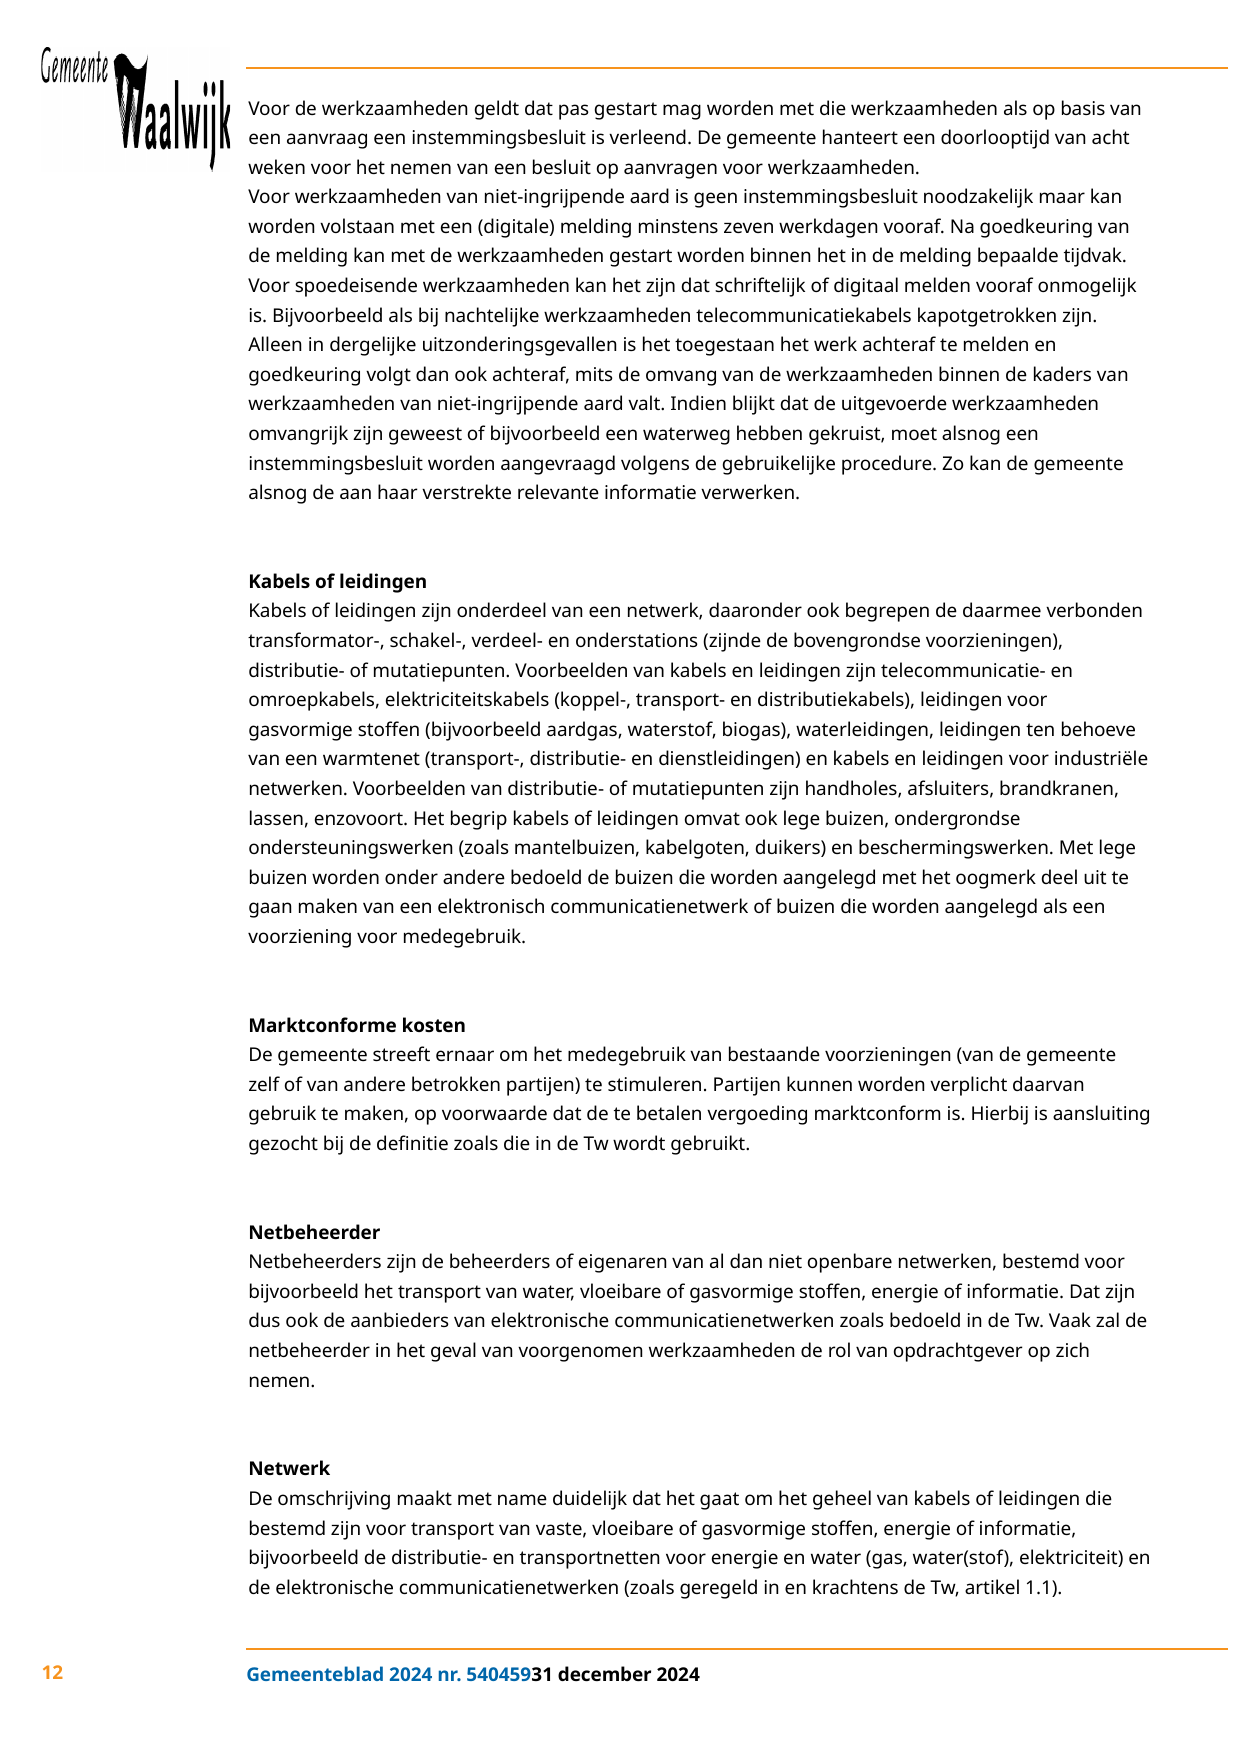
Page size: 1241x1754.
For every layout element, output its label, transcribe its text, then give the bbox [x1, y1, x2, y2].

text Netbeheerders zijn de beheerders of eigenaren van al dan niet openbare netwerken, bestemd voor bijvoorbeeld het transport van water, vloeibare of gasvormige stoffen, energie of informatie. Dat zijn dus ook de aanbieders van elektronische communicatienetwerken zoals bedoeld in de Tw. Vaak zal de netbeheerder in het geval van voorgenomen werkzaamheden de rol van opdrachtgever op zich nemen. [248, 1248, 1152, 1393]
text Voor de werkzaamheden geldt dat pas gestart mag worden met die werkzaamheden als op basis van een aanvraag een instemmingsbesluit is verleend. De gemeente hanteert een doorlooptijd van acht weken voor het nemen van een besluit op aanvragen voor werkzaamheden. [248, 95, 1152, 180]
picture [41, 47, 231, 172]
text Netwerk [248, 1456, 1152, 1481]
text Netbeheerder [248, 1219, 1152, 1245]
text Kabels of leidingen zijn onderdeel van een netwerk, daaronder ook begrepen de daarmee verbonden transformator-, schakel-, verdeel- en onderstations (zijnde de bovengrondse voorzieningen), distributie- of mutatiepunten. Voorbeelden van kabels en leidingen zijn telecommunicatie- en omroepkabels, elektriciteitskabels (koppel-, transport- en distributiekabels), leidingen voor gasvormige stoffen (bijvoorbeeld aardgas, waterstof, biogas), waterleidingen, leidingen ten behoeve van een warmtenet (transport-, distributie- en dienstleidingen) en kabels en leidingen voor industriële netwerken. Voorbeelden van distributie- of mutatiepunten zijn handholes, afsluiters, brandkranen, lassen, enzovoort. Het begrip kabels of leidingen omvat ook lege buizen, ondergrondse ondersteuningswerken (zoals mantelbuizen, kabelgoten, duikers) en beschermingswerken. Met lege buizen worden onder andere bedoeld de buizen die worden aangelegd met het oogmerk deel uit te gaan maken van een elektronisch communicatienetwerk of buizen die worden aangelegd als een voorziening voor medegebruik. [248, 598, 1152, 949]
text Kabels of leidingen [248, 568, 1152, 594]
text Marktconforme kosten [248, 1012, 1152, 1038]
text De omschrijving maakt met name duidelijk dat het gaat om het geheel van kabels of leidingen die bestemd zijn voor transport van vaste, vloeibare of gasvormige stoffen, energie of informatie, bijvoorbeeld de distributie- en transportnetten voor energie en water (gas, water(stof), elektriciteit) en de elektronische communicatienetwerken (zoals geregeld in en krachtens de Tw, artikel 1.1). [248, 1485, 1152, 1600]
text Voor werkzaamheden van niet-ingrijpende aard is geen instemmingsbesluit noodzakelijk maar kan worden volstaan met een (digitale) melding minstens zeven werkdagen vooraf. Na goedkeuring van de melding kan met de werkzaamheden gestart worden binnen het in de melding bepaalde tijdvak. [248, 183, 1152, 268]
text Voor spoedeisende werkzaamheden kan het zijn dat schriftelijk of digitaal melden vooraf onmogelijk is. Bijvoorbeeld als bij nachtelijke werkzaamheden telecommunicatiekabels kapotgetrokken zijn. Alleen in dergelijke uitzonderingsgevallen is het toegestaan het werk achteraf te melden en goedkeuring volgt dan ook achteraf, mits de omvang van de werkzaamheden binnen de kaders van werkzaamheden van niet-ingrijpende aard valt. Indien blijkt dat de uitgevoerde werkzaamheden omvangrijk zijn geweest of bijvoorbeeld een waterweg hebben gekruist, moet alsnog een instemmingsbesluit worden aangevraagd volgens de gebruikelijke procedure. Zo kan de gemeente alsnog de aan haar verstrekte relevante informatie verwerken. [248, 272, 1152, 505]
text De gemeente streeft ernaar om het medegebruik van bestaande voorzieningen (van de gemeente zelf of van andere betrokken partijen) te stimuleren. Partijen kunnen worden verplicht daarvan gebruik te maken, op voorwaarde dat de te betalen vergoeding marktconform is. Hierbij is aansluiting gezocht bij de definitie zoals die in de Tw wordt gebruikt. [248, 1041, 1152, 1156]
